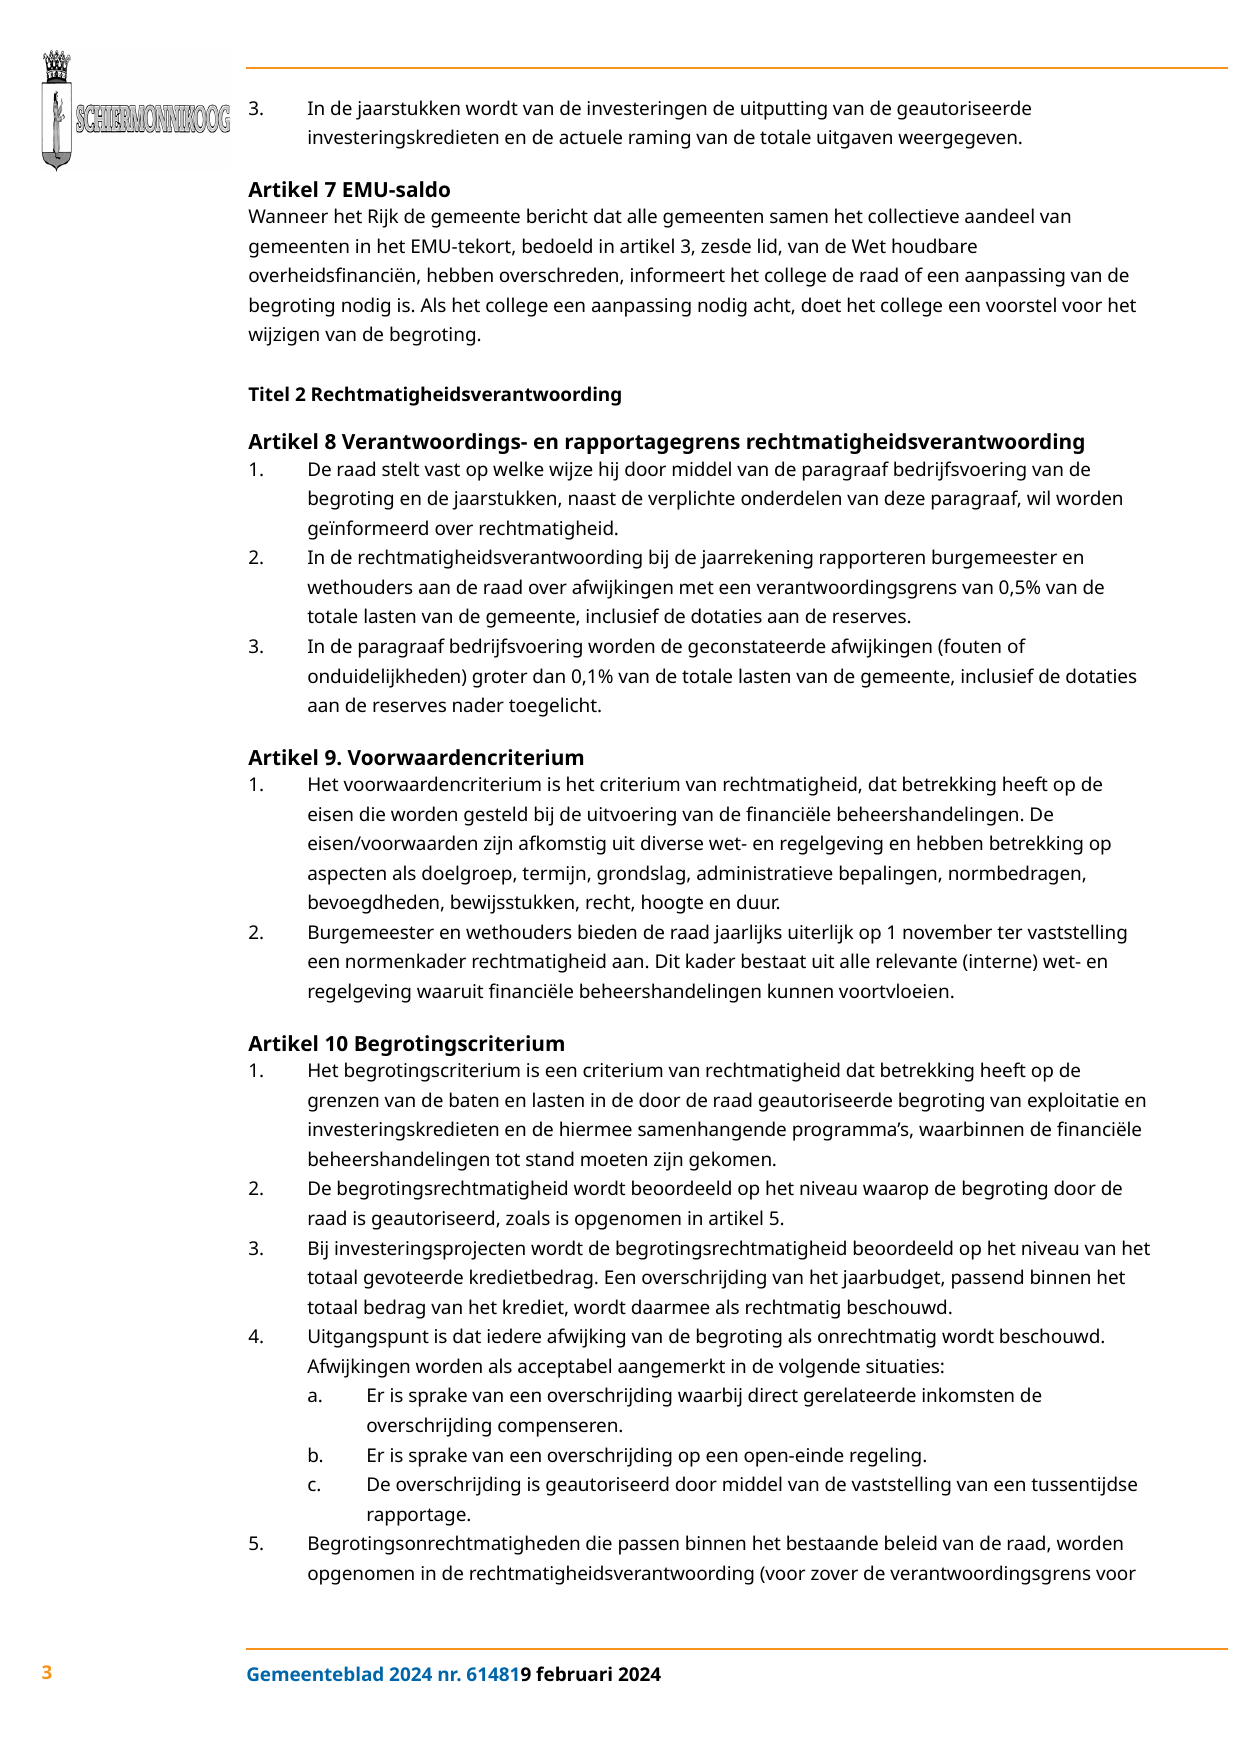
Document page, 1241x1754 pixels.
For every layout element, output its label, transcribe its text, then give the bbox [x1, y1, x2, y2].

list Het begrotingscriterium is een criterium van rechtmatigheid dat betrekking heeft op de grenzen van de baten en lasten in de door de raad geautoriseerde begroting van exploitatie en investeringskredieten en de hiermee samenhangende programma’s, waarbinnen de financiële beheershandelingen tot stand moeten zijn gekomen. [248, 1057, 1152, 1172]
list Uitgangspunt is dat iedere afwijking van de begroting als onrechtmatig wordt beschouwd. Afwijkingen worden als acceptabel aangemerkt in de volgende situaties: [248, 1323, 1152, 1379]
list Er is sprake van een overschrijding op een open-einde regeling. [307, 1442, 1152, 1467]
list Er is sprake van een overschrijding waarbij direct gerelateerde inkomsten de overschrijding compenseren. [307, 1383, 1152, 1438]
list In de paragraaf bedrijfsvoering worden de geconstateerde afwijkingen (fouten of onduidelijkheden) groter dan 0,1% van de totale lasten van de gemeente, inclusief de dotaties aan de reserves nader toegelicht. [248, 633, 1152, 718]
list De begrotingsrechtmatigheid wordt beoordeeld op het niveau waarop de begroting door de raad is geautoriseerd, zoals is opgenomen in artikel 5. [248, 1176, 1152, 1231]
list De overschrijding is geautoriseerd door middel van de vaststelling van een tussentijdse rapportage. [307, 1471, 1152, 1527]
text Wanneer het Rijk de gemeente bericht dat alle gemeenten samen het collectieve aandeel van gemeenten in het EMU-tekort, bedoeld in artikel 3, zesde lid, van de Wet houdbare overheidsfinanciën, hebben overschreden, informeert het college de raad of een aanpassing van de begroting nodig is. Als het college een aanpassing nodig acht, doet het college een voorstel voor het wijzigen van de begroting. [248, 203, 1152, 347]
list Bij investeringsprojecten wordt de begrotingsrechtmatigheid beoordeeld op het niveau van het totaal gevoteerde kredietbedrag. Een overschrijding van het jaarbudget, passend binnen het totaal bedrag van het krediet, wordt daarmee als rechtmatig beschouwd. [248, 1235, 1152, 1319]
text Artikel 8 Verantwoordings- en rapportagegrens rechtmatigheidsverantwoording [248, 427, 1152, 456]
list De raad stelt vast op welke wijze hij door middel van de paragraaf bedrijfsvoering van de begroting en de jaarstukken, naast de verplichte onderdelen van deze paragraaf, wil worden geïnformeerd over rechtmatigheid. [248, 456, 1152, 541]
list In de jaarstukken wordt van de investeringen de uitputting van de geautoriseerde investeringskredieten en de actuele raming van de totale uitgaven weergegeven. [248, 95, 1152, 150]
list Burgemeester en wethouders bieden de raad jaarlijks uiterlijk op 1 november ter vaststelling een normenkader rechtmatigheid aan. Dit kader bestaat uit alle relevante (interne) wet- en regelgeving waaruit financiële beheershandelingen kunnen voortvloeien. [248, 919, 1152, 1004]
text Artikel 7 EMU-saldo [248, 175, 1152, 203]
list In de rechtmatigheidsverantwoording bij de jaarrekening rapporteren burgemeester en wethouders aan de raad over afwijkingen met een verantwoordingsgrens van 0,5% van de totale lasten van de gemeente, inclusief de dotaties aan de reserves. [248, 544, 1152, 629]
text Titel 2 Rechtmatigheidsverantwoording [248, 381, 1152, 406]
list Begrotingsonrechtmatigheden die passen binnen het bestaande beleid van de raad, worden opgenomen in de rechtmatigheidsverantwoording (voor zover de verantwoordingsgrens voor [248, 1531, 1152, 1586]
list Het voorwaardencriterium is het criterium van rechtmatigheid, dat betrekking heeft op de eisen die worden gesteld bij de uitvoering van de financiële beheershandelingen. De eisen/voorwaarden zijn afkomstig uit diverse wet- en regelgeving en hebben betrekking op aspecten als doelgroep, termijn, grondslag, administratieve bepalingen, normbedragen, bevoegdheden, bewijsstukken, recht, hoogte en duur. [248, 771, 1152, 915]
text Artikel 10 Begrotingscriterium [248, 1029, 1152, 1057]
picture [41, 47, 231, 172]
text Artikel 9. Voorwaardencriterium [248, 743, 1152, 771]
